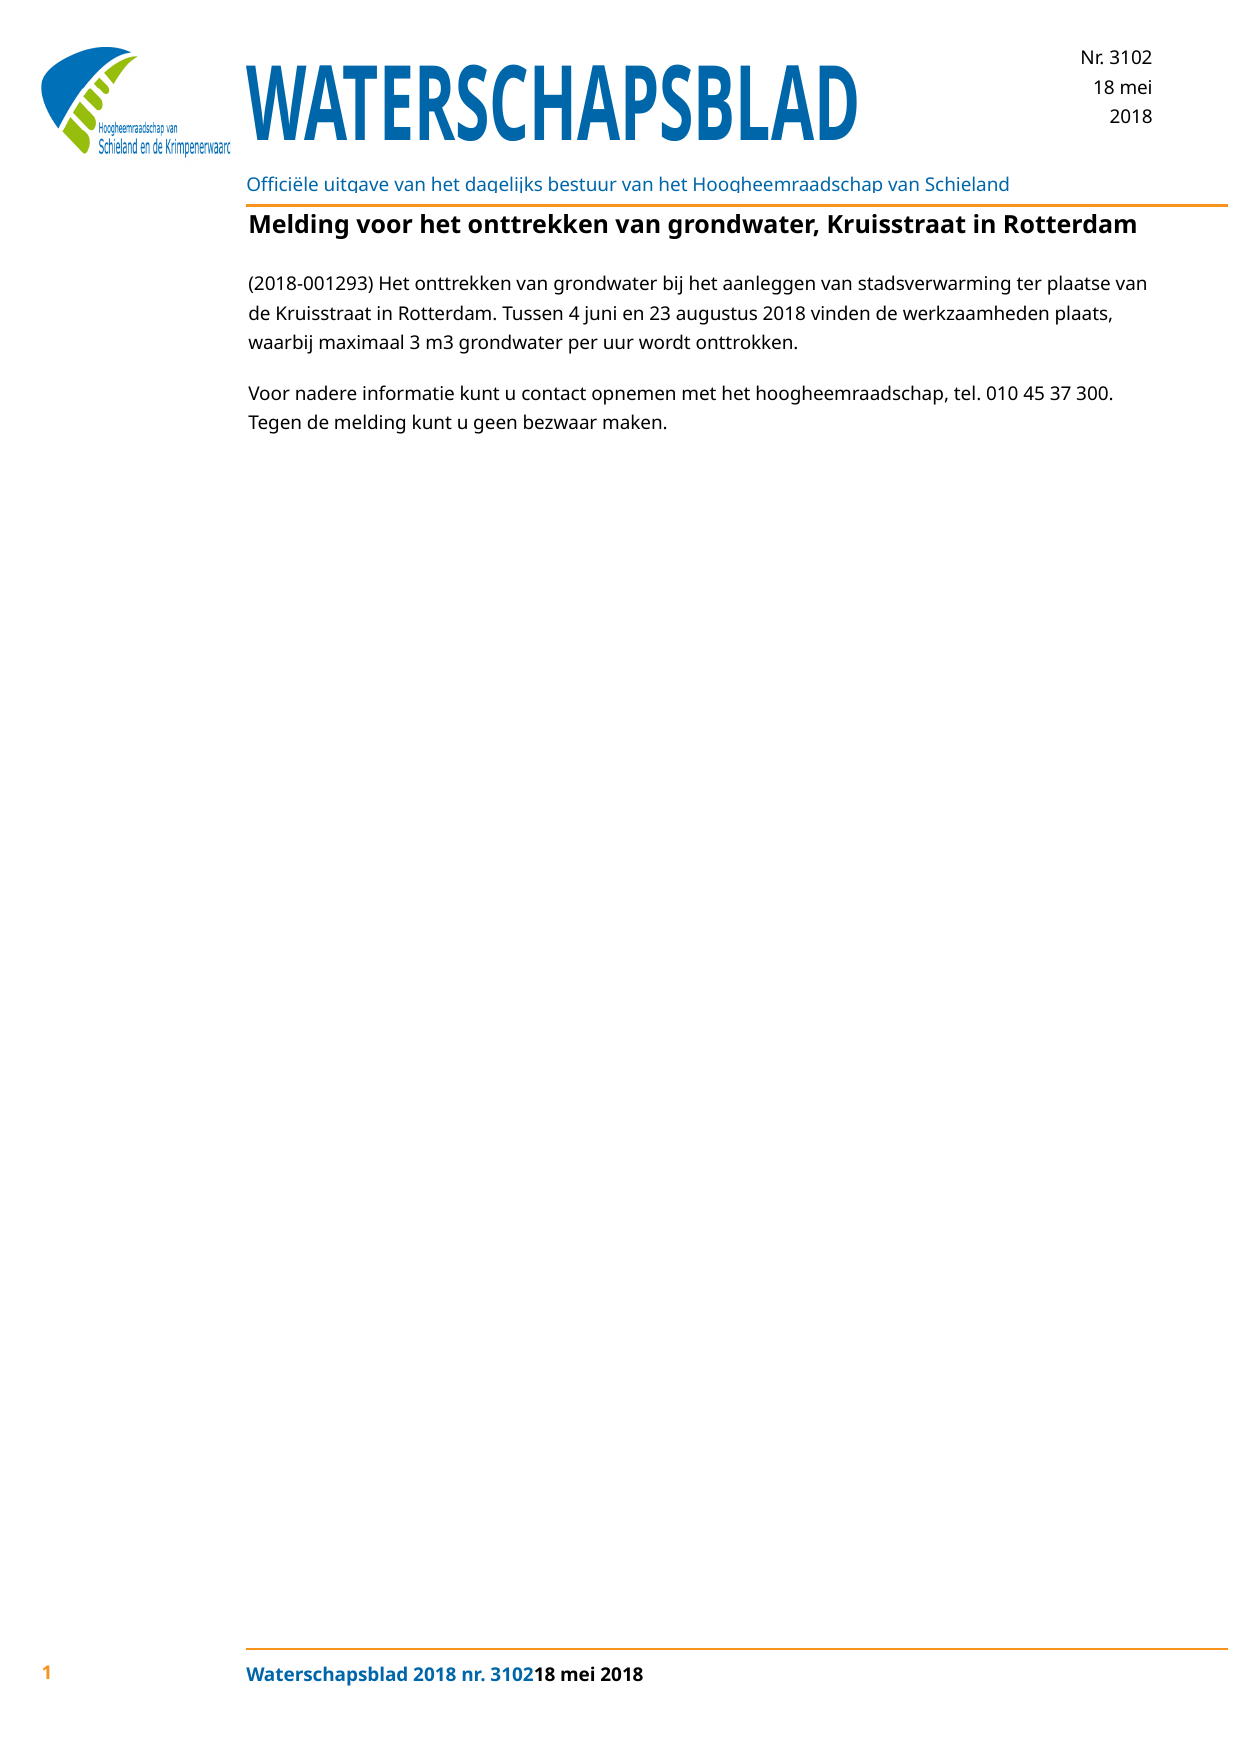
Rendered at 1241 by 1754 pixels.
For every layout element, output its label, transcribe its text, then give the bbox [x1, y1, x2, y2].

picture [41, 47, 231, 172]
text (2018-001293) Het onttrekken van grondwater bij het aanleggen van stadsverwarming ter plaatse van de Kruisstraat in Rotterdam. Tussen 4 juni en 23 augustus 2018 vinden de werkzaamheden plaats, waarbij maximaal 3 m3 grondwater per uur wordt onttrokken. [248, 270, 1152, 355]
text Voor nadere informatie kunt u contact opnemen met het hoogheemraadschap, tel. 010 45 37 300. Tegen de melding kunt u geen bezwaar maken. [248, 380, 1152, 435]
text Melding voor het onttrekken van grondwater, Kruisstraat in Rotterdam [248, 207, 1152, 241]
